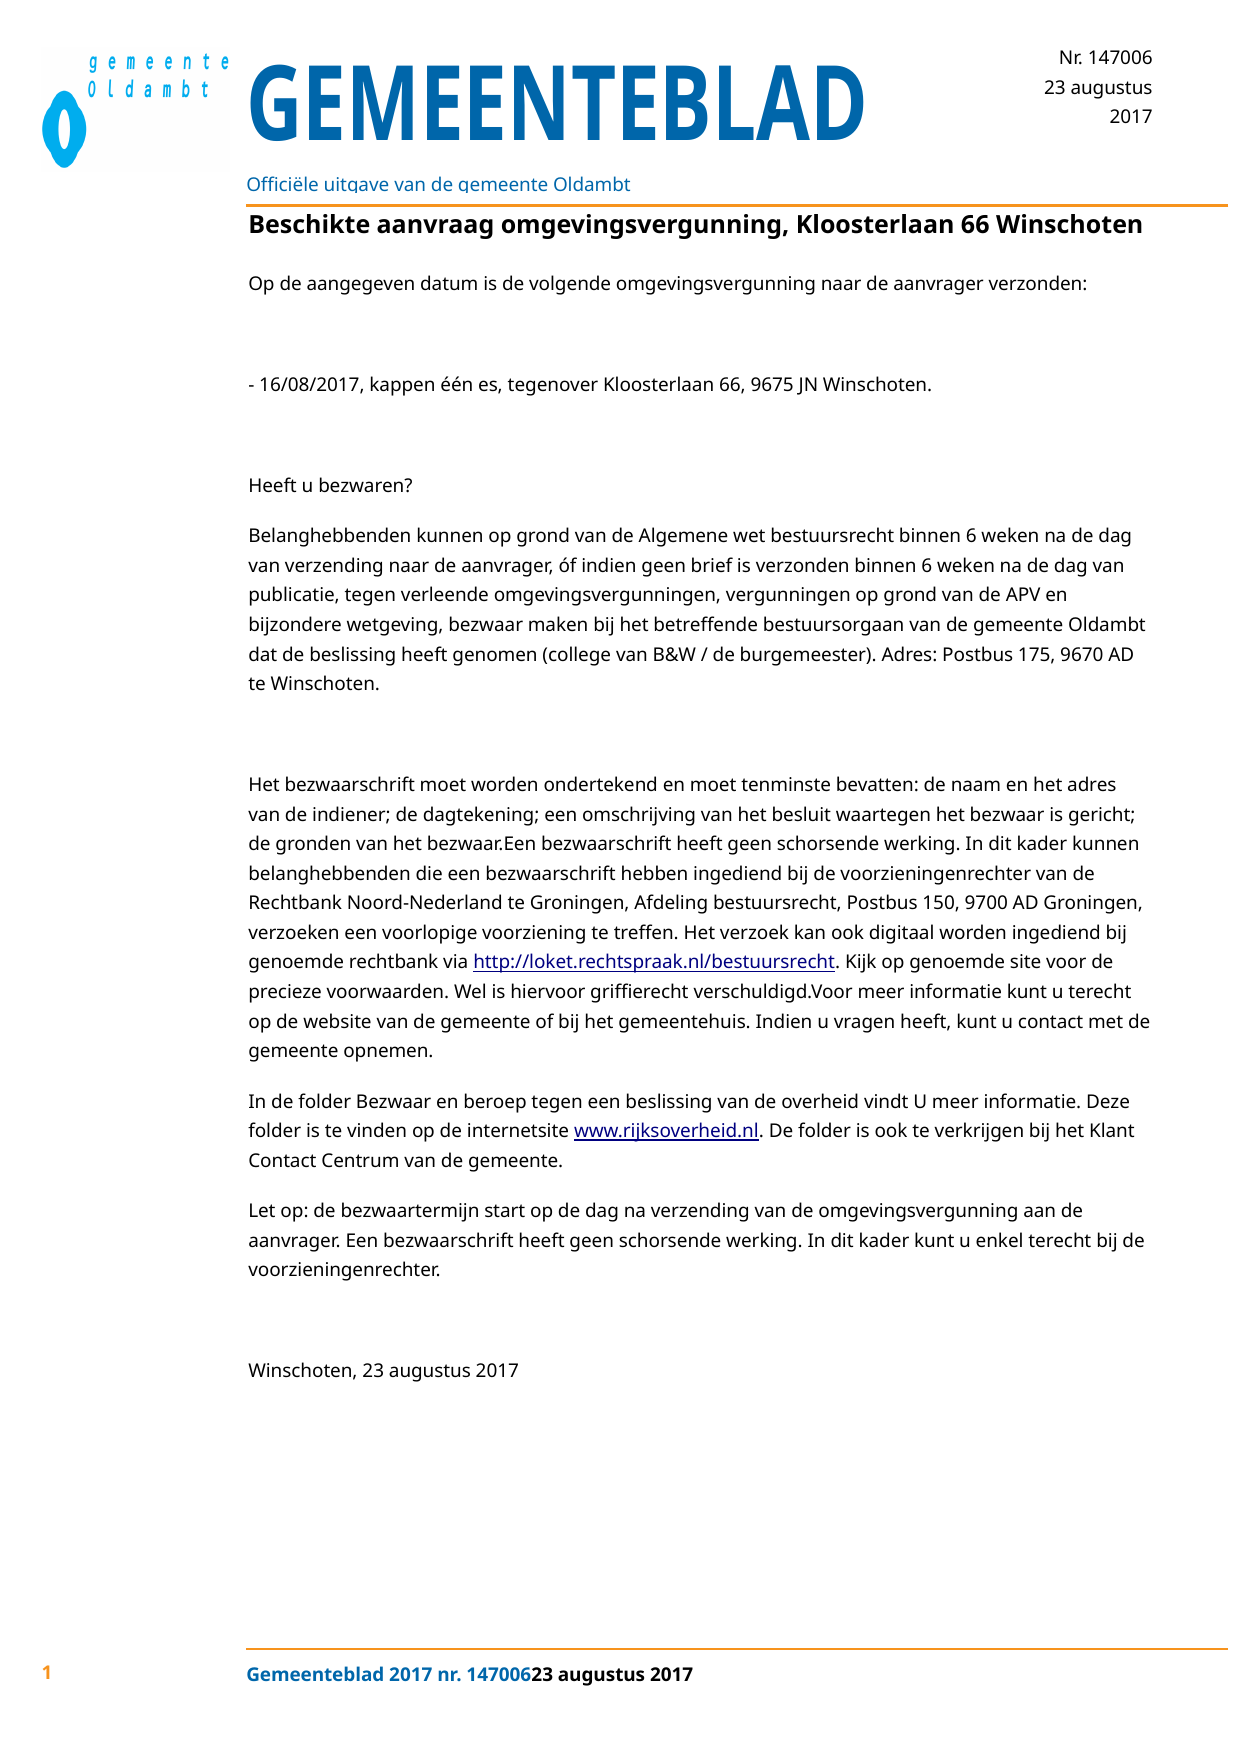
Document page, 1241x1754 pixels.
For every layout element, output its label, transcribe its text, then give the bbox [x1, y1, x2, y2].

picture [41, 47, 231, 172]
text Let op: de bezwaartermijn start op de dag na verzending van de omgevingsvergunning aan de aanvrager. Een bezwaarschrift heeft geen schorsende werking. In dit kader kunt u enkel terecht bij de voorzieningenrechter. [248, 1197, 1152, 1282]
text Heeft u bezwaren? [248, 472, 1152, 498]
text Belanghebbenden kunnen op grond van de Algemene wet bestuursrecht binnen 6 weken na de dag van verzending naar de aanvrager, óf indien geen brief is verzonden binnen 6 weken na de dag van publicatie, tegen verleende omgevingsvergunningen, vergunningen op grond van de APV en bijzondere wetgeving, bezwaar maken bij het betreffende bestuursorgaan van de gemeente Oldambt dat de beslissing heeft genomen (college van B&W / de burgemeester). Adres: Postbus 175, 9670 AD te Winschoten. [248, 522, 1152, 696]
text Het bezwaarschrift moet worden ondertekend en moet tenminste bevatten: de naam en het adres van de indiener; de dagtekening; een omschrijving van het besluit waartegen het bezwaar is gericht; de gronden van het bezwaar.Een bezwaarschrift heeft geen schorsende werking. In dit kader kunnen belanghebbenden die een bezwaarschrift hebben ingediend bij de voorzieningenrechter van de Rechtbank Noord-Nederland te Groningen, Afdeling bestuursrecht, Postbus 150, 9700 AD Groningen, verzoeken een voorlopige voorziening te treffen. Het verzoek kan ook digitaal worden ingediend bij genoemde rechtbank via http://loket.rechtspraak.nl/bestuursrecht. Kijk op genoemde site voor de precieze voorwaarden. Wel is hiervoor griffierecht verschuldigd.Voor meer informatie kunt u terecht op de website van de gemeente of bij het gemeentehuis. Indien u vragen heeft, kunt u contact met de gemeente opnemen. [248, 771, 1152, 1063]
text - 16/08/2017, kappen één es, tegenover Kloosterlaan 66, 9675 JN Winschoten. [248, 371, 1152, 397]
text Op de aangegeven datum is de volgende omgevingsvergunning naar de aanvrager verzonden: [248, 270, 1152, 296]
text Winschoten, 23 augustus 2017 [248, 1357, 1152, 1383]
text In de folder Bezwaar en beroep tegen een beslissing van de overheid vindt U meer informatie. Deze folder is te vinden op de internetsite www.rijksoverheid.nl. De folder is ook te verkrijgen bij het Klant Contact Centrum van de gemeente. [248, 1088, 1152, 1173]
text Beschikte aanvraag omgevingsvergunning, Kloosterlaan 66 Winschoten [248, 207, 1152, 241]
